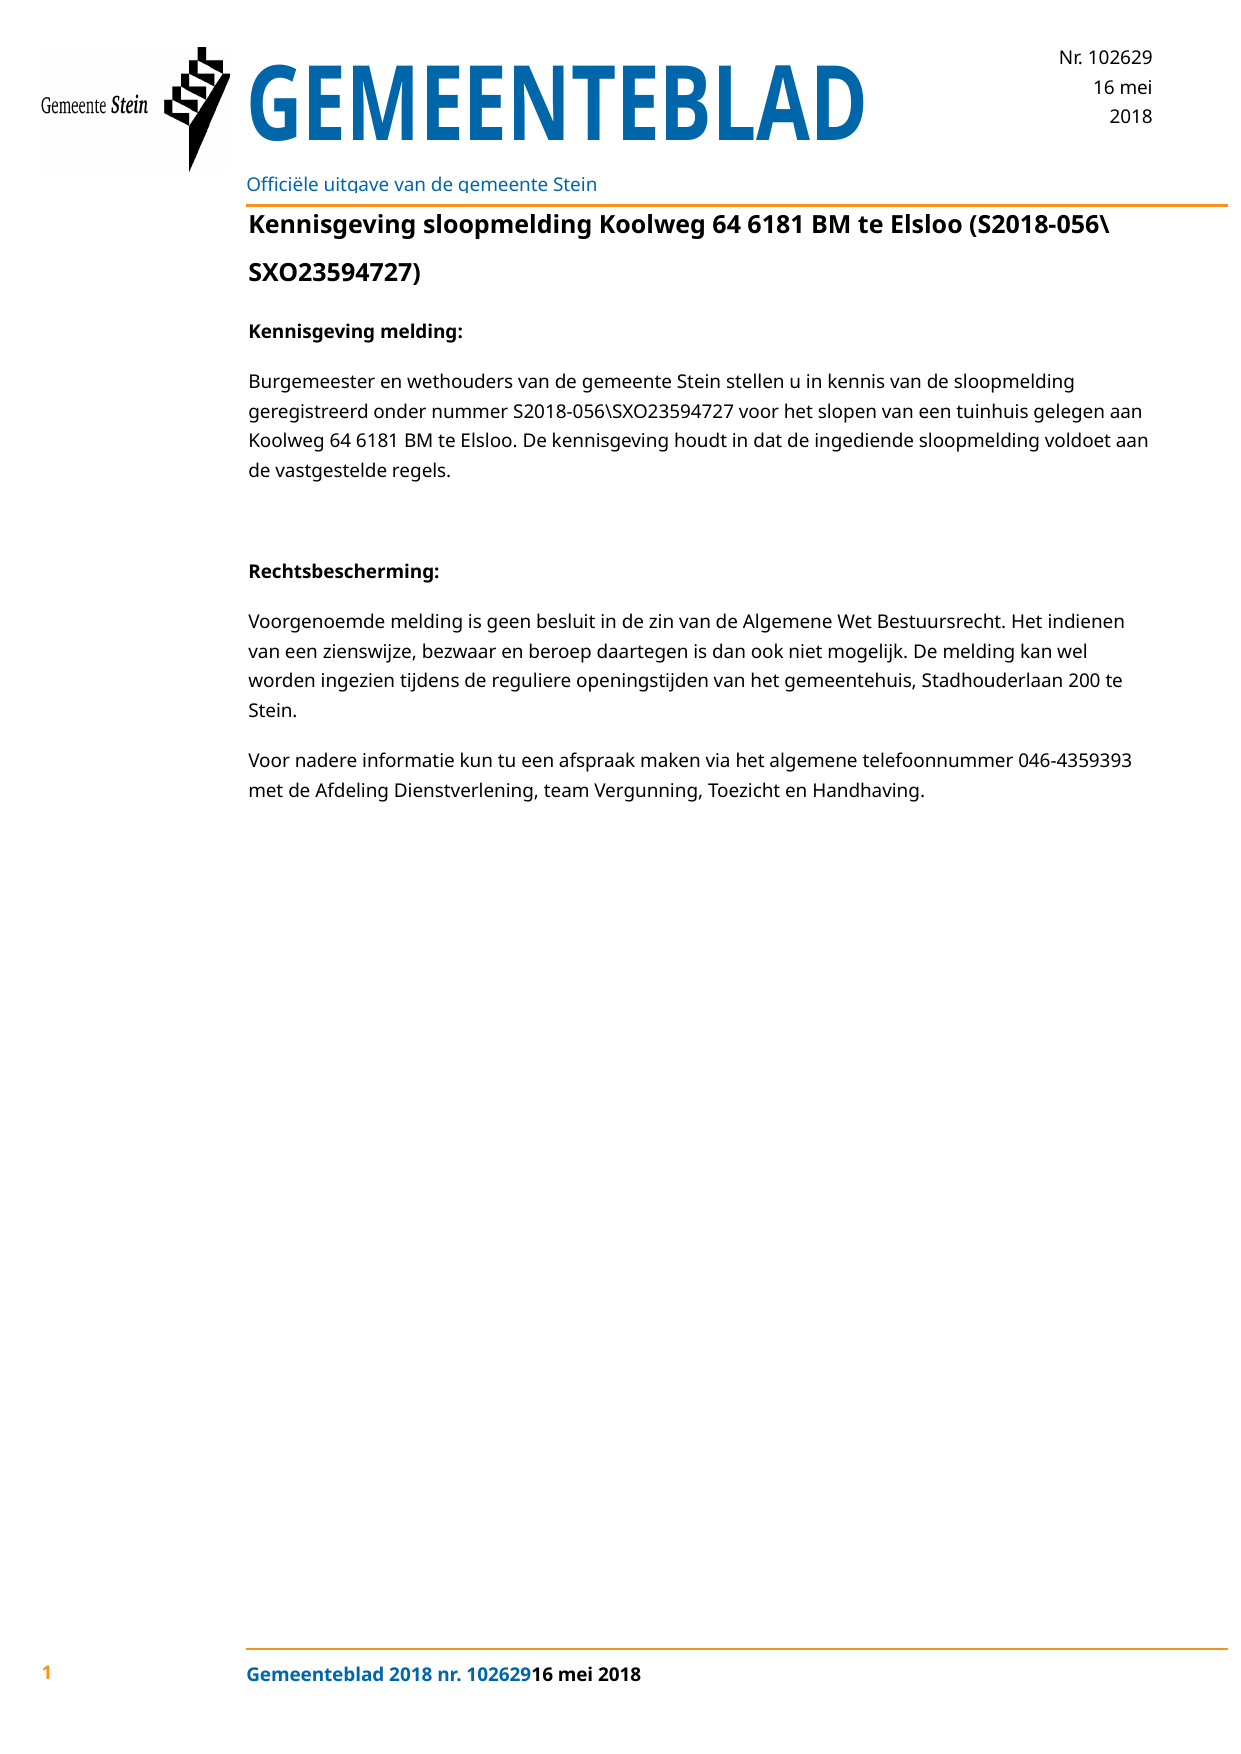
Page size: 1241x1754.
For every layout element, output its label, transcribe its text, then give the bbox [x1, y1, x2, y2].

text Voorgenoemde melding is geen besluit in de zin van de Algemene Wet Bestuursrecht. Het indienen van een zienswijze, bezwaar en beroep daartegen is dan ook niet mogelijk. De melding kan wel worden ingezien tijdens de reguliere openingstijden van het gemeentehuis, Stadhouderlaan 200 te Stein. [248, 608, 1152, 723]
text Kennisgeving melding: [248, 318, 1152, 344]
text Voor nadere informatie kun tu een afspraak maken via het algemene telefoonnummer 046-4359393 met de Afdeling Dienstverlening, team Vergunning, Toezicht en Handhaving. [248, 747, 1152, 803]
text Rechtsbescherming: [248, 558, 1152, 584]
picture [41, 47, 231, 172]
text Burgemeester en wethouders van de gemeente Stein stellen u in kennis van de sloopmelding geregistreerd onder nummer S2018-056\SXO23594727 voor het slopen van een tuinhuis gelegen aan Koolweg 64 6181 BM te Elsloo. De kennisgeving houdt in dat de ingediende sloopmelding voldoet aan de vastgestelde regels. [248, 368, 1152, 483]
text Kennisgeving sloopmelding Koolweg 64 6181 BM te Elsloo (S2018-056\SXO23594727) [248, 207, 1152, 288]
